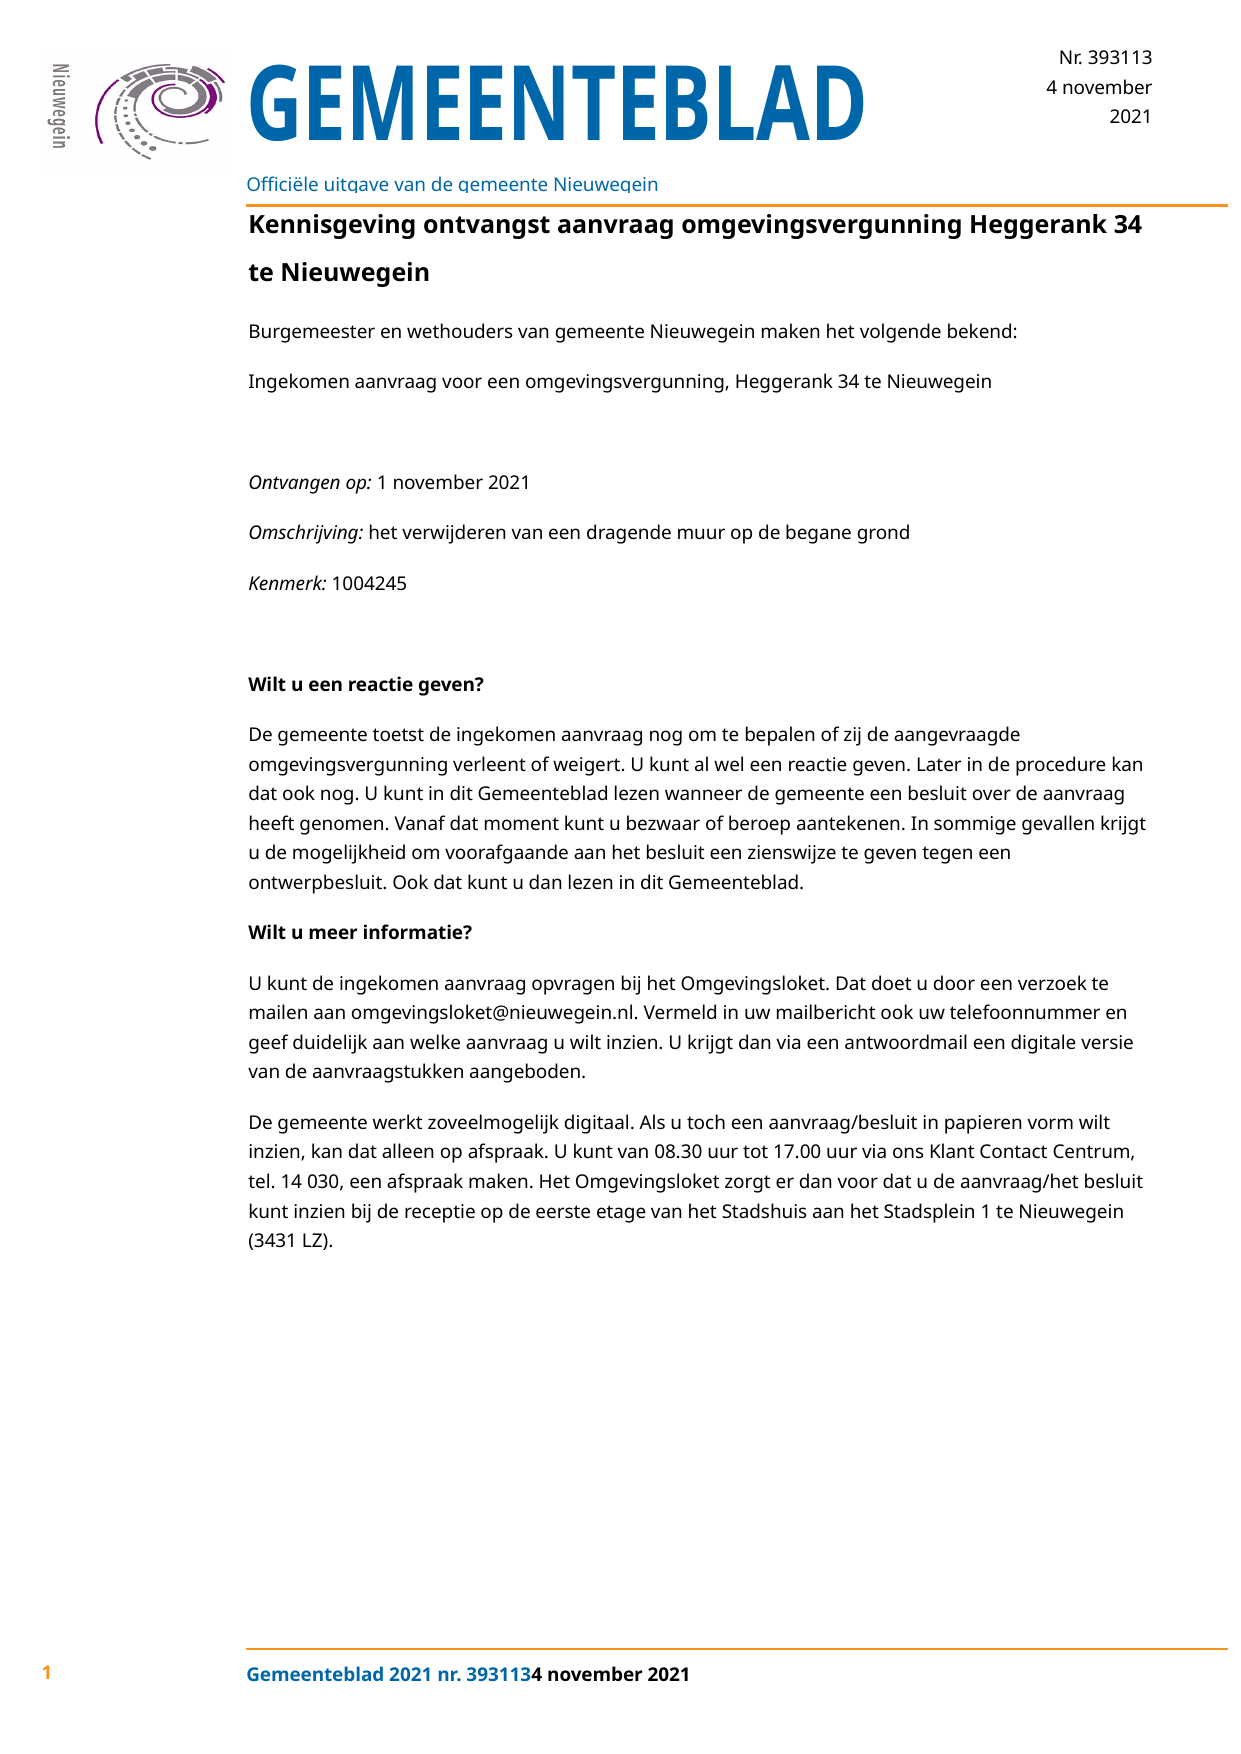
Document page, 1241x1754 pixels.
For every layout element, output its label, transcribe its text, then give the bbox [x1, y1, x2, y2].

text De gemeente toetst de ingekomen aanvraag nog om te bepalen of zij de aangevraagde omgevingsvergunning verleent of weigert. U kunt al wel een reactie geven. Later in de procedure kan dat ook nog. U kunt in dit Gemeenteblad lezen wanneer de gemeente een besluit over de aanvraag heeft genomen. Vanaf dat moment kunt u bezwaar of beroep aantekenen. In sommige gevallen krijgt u de mogelijkheid om voorafgaande aan het besluit een zienswijze te geven tegen een ontwerpbesluit. Ook dat kunt u dan lezen in dit Gemeenteblad. [248, 721, 1152, 895]
text Burgemeester en wethouders van gemeente Nieuwegein maken het volgende bekend: [248, 318, 1152, 344]
picture [41, 47, 231, 172]
text Kennisgeving ontvangst aanvraag omgevingsvergunning Heggerank 34 te Nieuwegein [248, 207, 1152, 288]
text Ontvangen op: 1 november 2021 [248, 469, 1152, 495]
text Wilt u meer informatie? [248, 919, 1152, 945]
text Ingekomen aanvraag voor een omgevingsvergunning, Heggerank 34 te Nieuwegein [248, 368, 1152, 394]
text De gemeente werkt zoveelmogelijk digitaal. Als u toch een aanvraag/besluit in papieren vorm wilt inzien, kan dat alleen op afspraak. U kunt van 08.30 uur tot 17.00 uur via ons Klant Contact Centrum, tel. 14 030, een afspraak maken. Het Omgevingsloket zorgt er dan voor dat u de aanvraag/het besluit kunt inzien bij de receptie op de eerste etage van het Stadshuis aan het Stadsplein 1 te Nieuwegein (3431 LZ). [248, 1109, 1152, 1253]
text Omschrijving: het verwijderen van een dragende muur op de begane grond [248, 519, 1152, 545]
text Kenmerk: 1004245 [248, 570, 1152, 596]
text Wilt u een reactie geven? [248, 671, 1152, 697]
text U kunt de ingekomen aanvraag opvragen bij het Omgevingsloket. Dat doet u door een verzoek te mailen aan omgevingsloket@nieuwegein.nl. Vermeld in uw mailbericht ook uw telefoonnummer en geef duidelijk aan welke aanvraag u wilt inzien. U krijgt dan via een antwoordmail een digitale versie van de aanvraagstukken aangeboden. [248, 970, 1152, 1084]
